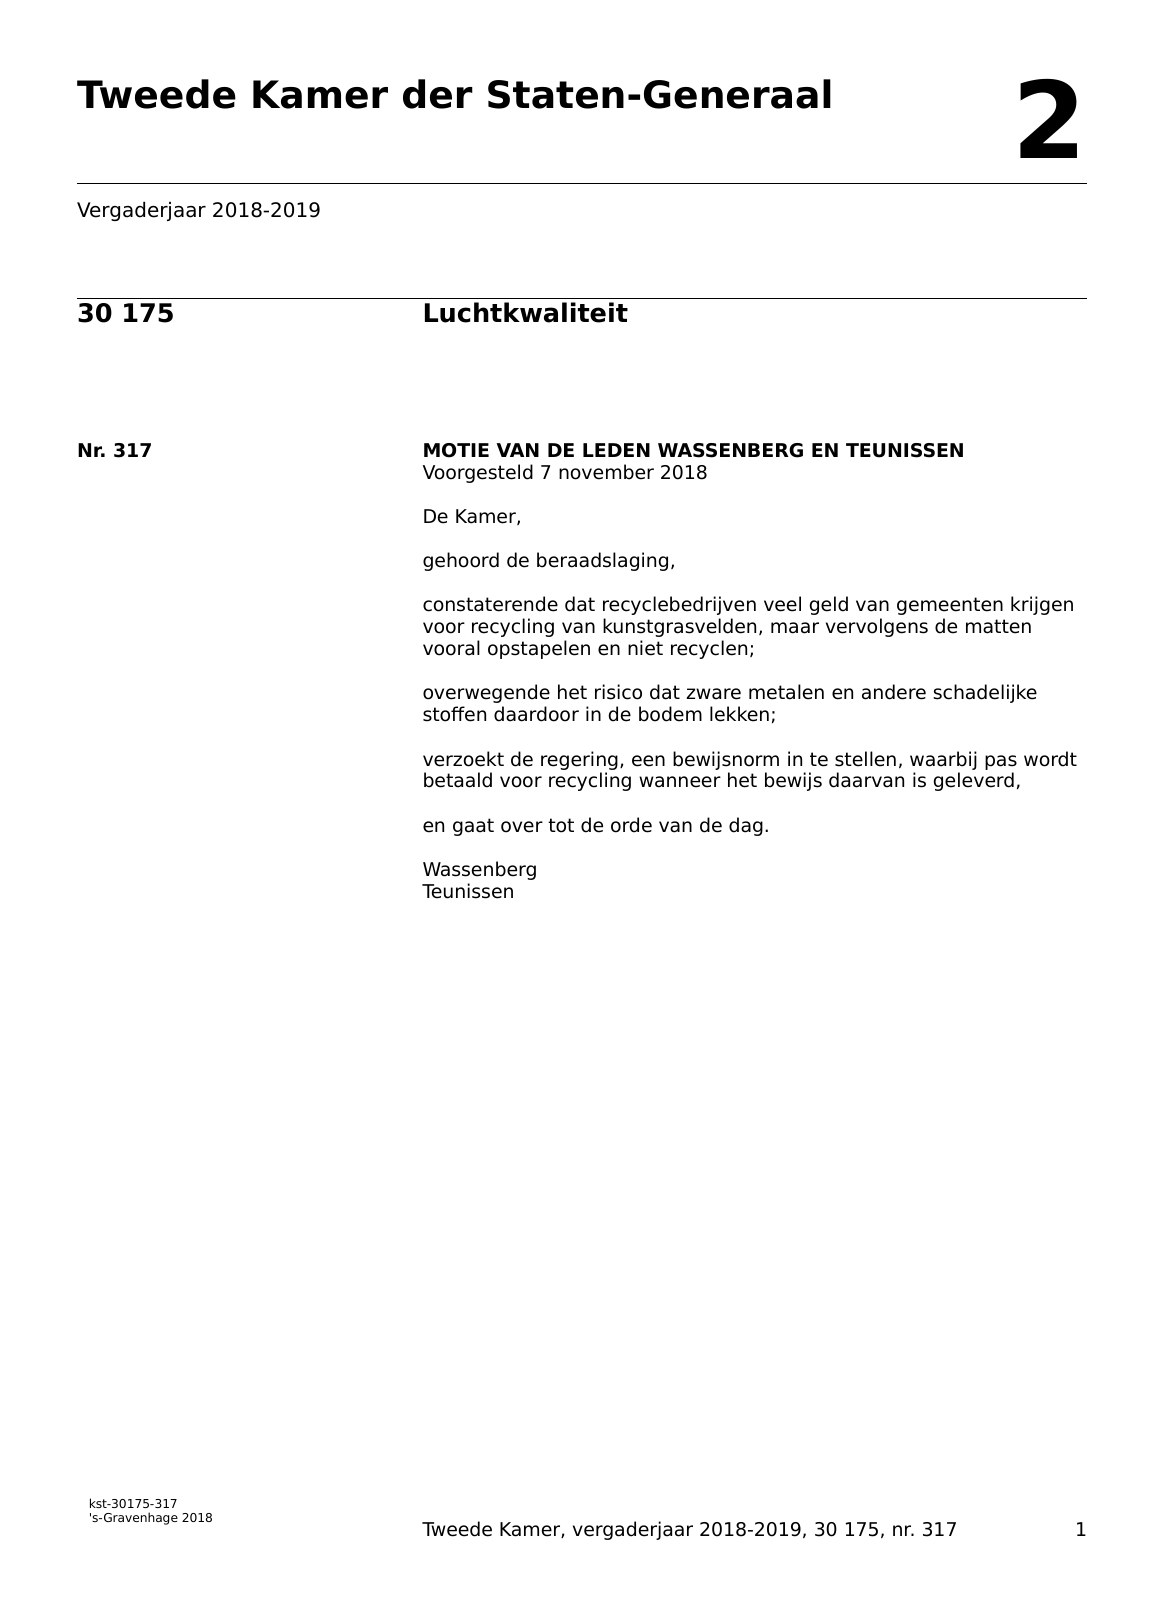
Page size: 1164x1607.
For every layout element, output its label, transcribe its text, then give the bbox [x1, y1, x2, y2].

text Wassenberg [422, 859, 1087, 881]
text De Kamer, [422, 506, 1087, 528]
text kst-30175-317 [88, 1497, 323, 1511]
text 's-Gravenhage 2018 [88, 1511, 323, 1525]
table_cell Vergaderjaar 2018-2019 [77, 184, 1087, 298]
text constaterende dat recyclebedrijven veel geld van gemeenten krijgen voor recycling van kunstgrasvelden, maar vervolgens de matten vooral opstapelen en niet recyclen; [422, 594, 1087, 660]
subtitle 30 175 Luchtkwaliteit [77, 299, 1087, 329]
text en gaat over tot de orde van de dag. [422, 814, 1087, 837]
table_header 2 [886, 59, 1087, 183]
table_header Tweede Kamer der Staten-Generaal [77, 59, 886, 183]
text Voorgesteld 7 november 2018 [422, 462, 1087, 484]
subtitle Nr. 317 MOTIE VAN DE LEDEN WASSENBERG EN TEUNISSEN [77, 440, 1087, 462]
text gehoord de beraadslaging, [422, 550, 1087, 572]
text overwegende het risico dat zware metalen en andere schadelijke stoffen daardoor in de bodem lekken; [422, 682, 1087, 726]
text verzoekt de regering, een bewijsnorm in te stellen, waarbij pas wordt betaald voor recycling wanneer het bewijs daarvan is geleverd, [422, 748, 1087, 792]
text Teunissen [422, 881, 1087, 903]
